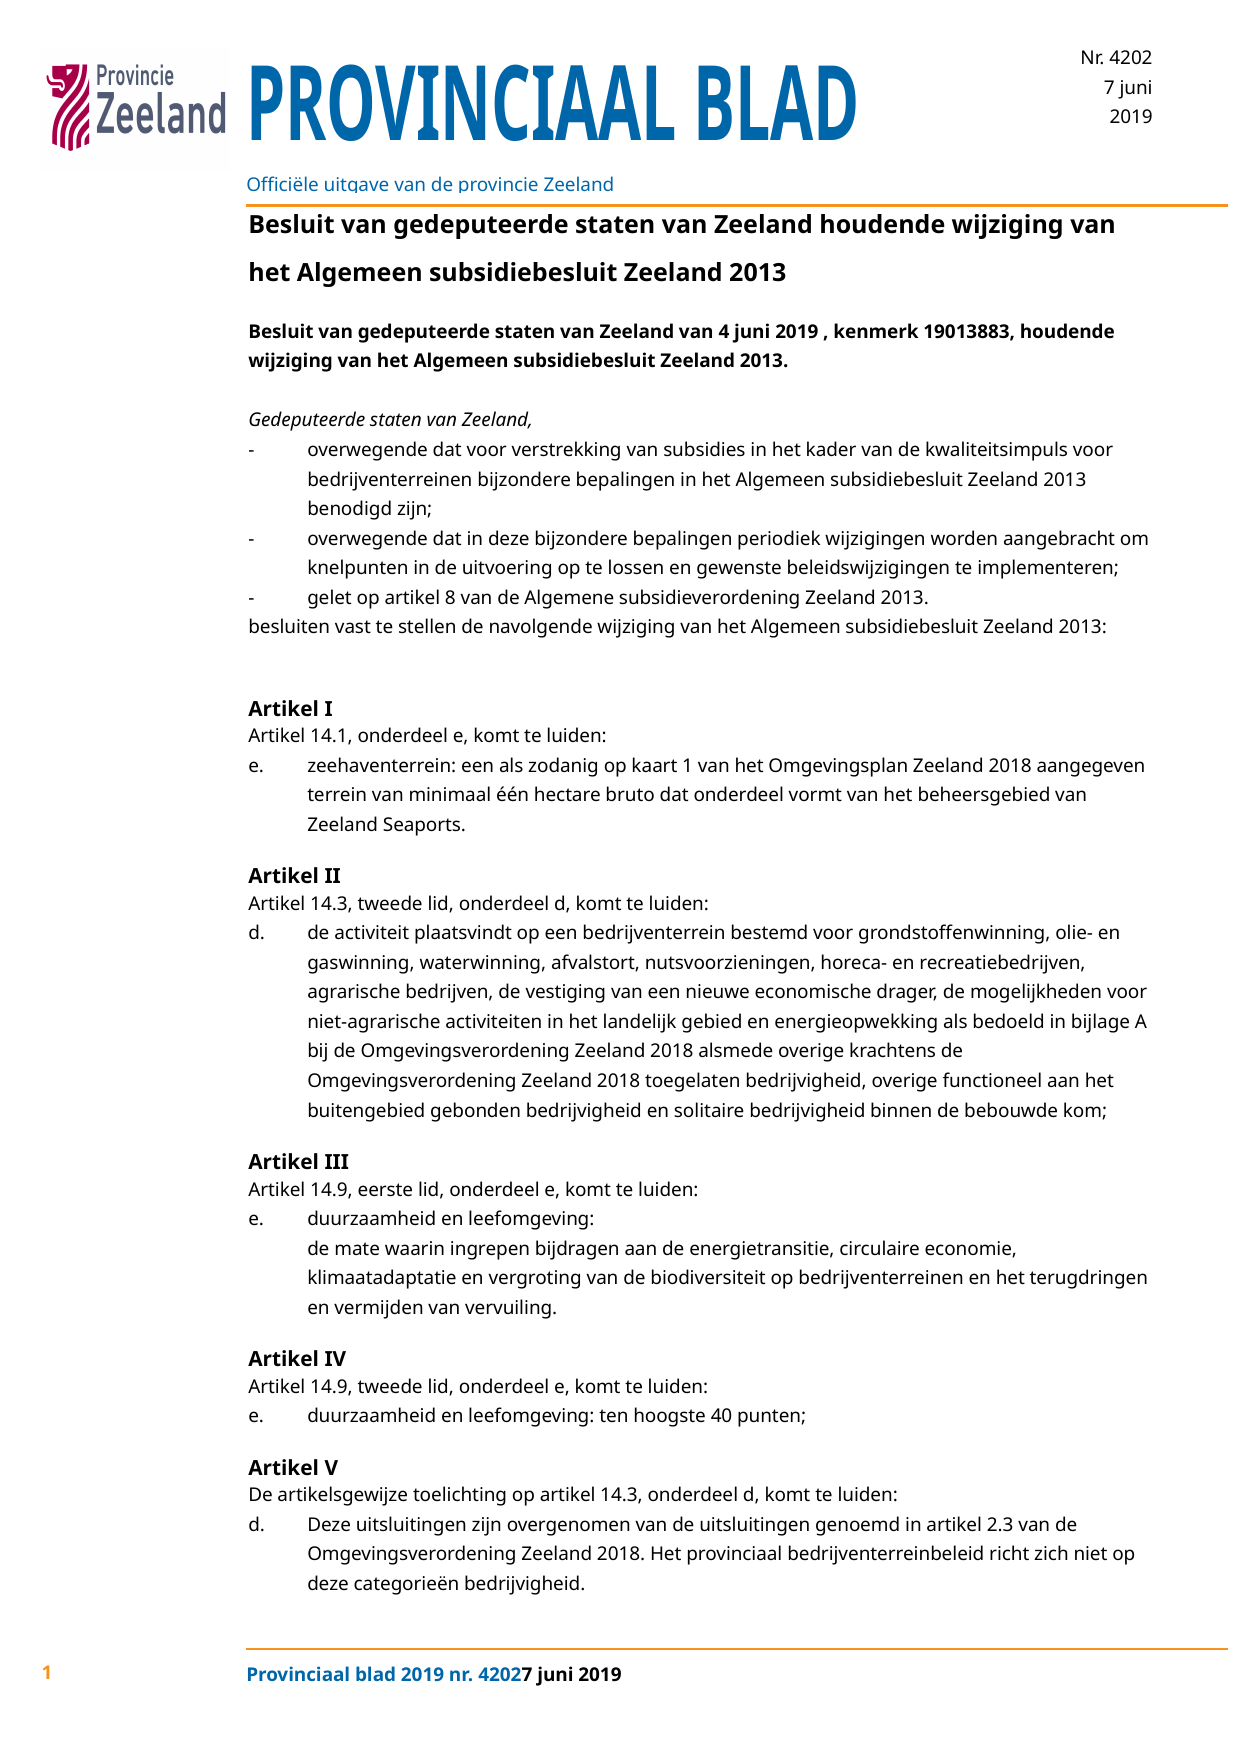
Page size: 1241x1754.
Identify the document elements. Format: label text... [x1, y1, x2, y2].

text Artikel 14.9, eerste lid, onderdeel e, komt te luiden: [248, 1176, 1152, 1201]
text Artikel V [248, 1453, 1152, 1481]
list Deze uitsluitingen zijn overgenomen van de uitsluitingen genoemd in artikel 2.3 van de Omgevingsverordening Zeeland 2018. Het provinciaal bedrijventerreinbeleid richt zich niet op deze categorieën bedrijvigheid. [248, 1511, 1152, 1596]
text Artikel II [248, 861, 1152, 890]
text Artikel 14.1, onderdeel e, komt te luiden: [248, 722, 1152, 748]
list gelet op artikel 8 van de Algemene subsidieverordening Zeeland 2013. [248, 584, 1152, 610]
text Artikel 14.3, tweede lid, onderdeel d, komt te luiden: [248, 890, 1152, 916]
text Artikel III [248, 1147, 1152, 1176]
list overwegende dat voor verstrekking van subsidies in het kader van de kwaliteitsimpuls voor bedrijventerreinen bijzondere bepalingen in het Algemeen subsidiebesluit Zeeland 2013 benodigd zijn; [248, 436, 1152, 521]
list overwegende dat in deze bijzondere bepalingen periodiek wijzigingen worden aangebracht om knelpunten in de uitvoering op te lossen en gewenste beleidswijzigingen te implementeren; [248, 525, 1152, 580]
text Artikel I [248, 694, 1152, 722]
list de mate waarin ingrepen bijdragen aan de energietransitie, circulaire economie, klimaatadaptatie en vergroting van de biodiversiteit op bedrijventerreinen en het terugdringen en vermijden van vervuiling. [248, 1235, 1152, 1320]
text Artikel IV [248, 1344, 1152, 1373]
list duurzaamheid en leefomgeving: [248, 1205, 1152, 1231]
text besluiten vast te stellen de navolgende wijziging van het Algemeen subsidiebesluit Zeeland 2013: [248, 614, 1152, 639]
text Besluit van gedeputeerde staten van Zeeland houdende wijziging van het Algemeen subsidiebesluit Zeeland 2013 [248, 207, 1152, 288]
list zeehaventerrein: een als zodanig op kaart 1 van het Omgevingsplan Zeeland 2018 aangegeven terrein van minimaal één hectare bruto dat onderdeel vormt van het beheersgebied van Zeeland Seaports. [248, 752, 1152, 837]
list duurzaamheid en leefomgeving: ten hoogste 40 punten; [248, 1402, 1152, 1428]
list de activiteit plaatsvindt op een bedrijventerrein bestemd voor grondstoffenwinning, olie- en gaswinning, waterwinning, afvalstort, nutsvoorzieningen, horeca- en recreatiebedrijven, agrarische bedrijven, de vestiging van een nieuwe economische drager, de mogelijkheden voor niet-agrarische activiteiten in het landelijk gebied en energieopwekking als bedoeld in bijlage A bij de Omgevingsverordening Zeeland 2018 alsmede overige krachtens de Omgevingsverordening Zeeland 2018 toegelaten bedrijvigheid, overige functioneel aan het buitengebied gebonden bedrijvigheid en solitaire bedrijvigheid binnen de bebouwde kom; [248, 919, 1152, 1123]
text Besluit van gedeputeerde staten van Zeeland van 4 juni 2019 , kenmerk 19013883, houdende wijziging van het Algemeen subsidiebesluit Zeeland 2013. [248, 318, 1152, 373]
text Gedeputeerde staten van Zeeland, [248, 407, 1152, 432]
text Artikel 14.9, tweede lid, onderdeel e, komt te luiden: [248, 1373, 1152, 1399]
picture [41, 47, 231, 172]
text De artikelsgewijze toelichting op artikel 14.3, onderdeel d, komt te luiden: [248, 1481, 1152, 1507]
